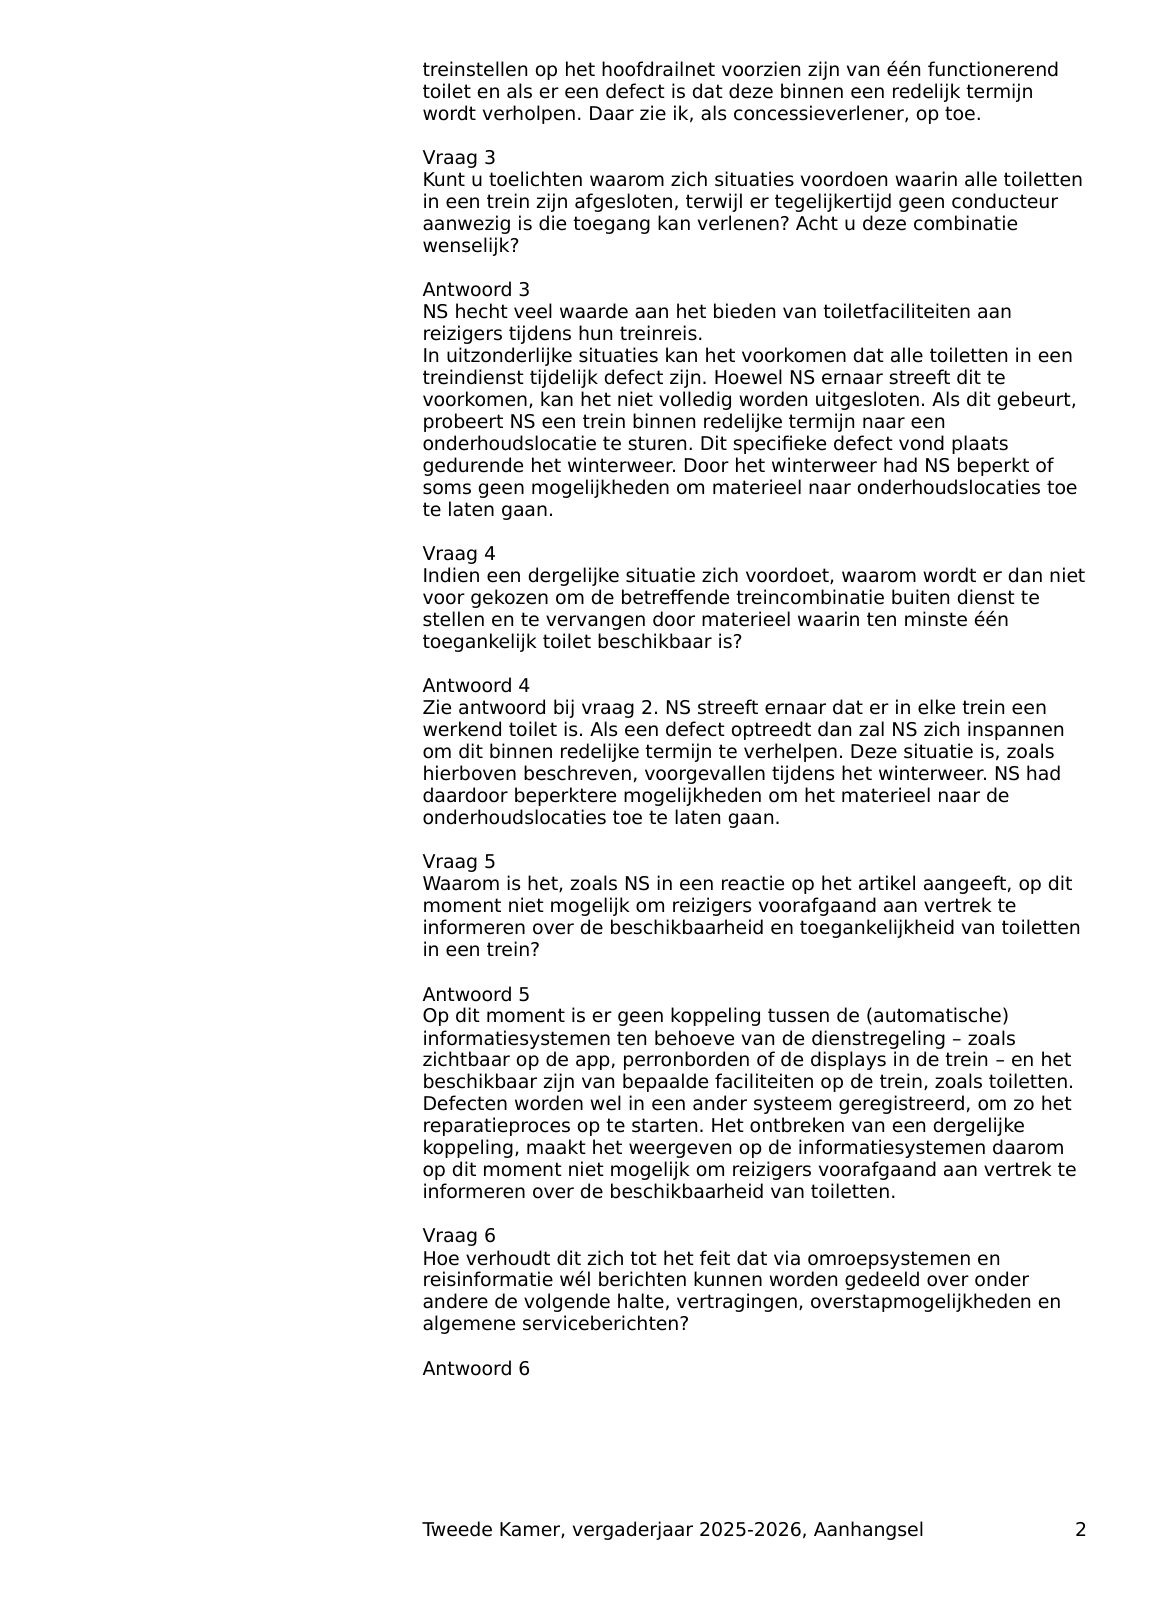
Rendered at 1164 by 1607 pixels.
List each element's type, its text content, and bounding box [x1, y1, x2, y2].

text Kunt u toelichten waarom zich situaties voordoen waarin alle toiletten in een trein zijn afgesloten, terwijl er tegelijkertijd geen conducteur aanwezig is die toegang kan verlenen? Acht u deze combinatie wenselijk? [422, 169, 1087, 257]
text Op dit moment is er geen koppeling tussen de (automatische) informatiesystemen ten behoeve van de dienstregeling – zoals zichtbaar op de app, perronborden of de displays in de trein – en het beschikbaar zijn van bepaalde faciliteiten op de trein, zoals toiletten. Defecten worden wel in een ander systeem geregistreerd, om zo het reparatieproces op te starten. Het ontbreken van een dergelijke koppeling, maakt het weergeven op de informatiesystemen daarom op dit moment niet mogelijk om reizigers voorafgaand aan vertrek te informeren over de beschikbaarheid van toiletten. [422, 1005, 1087, 1203]
text Antwoord 6 [422, 1357, 1087, 1379]
text Vraag 4 [422, 543, 1087, 565]
text Indien een dergelijke situatie zich voordoet, waarom wordt er dan niet voor gekozen om de betreffende treincombinatie buiten dienst te stellen en te vervangen door materieel waarin ten minste één toegankelijk toilet beschikbaar is? [422, 565, 1087, 653]
text Antwoord 3 [422, 279, 1087, 301]
text Waarom is het, zoals NS in een reactie op het artikel aangeeft, op dit moment niet mogelijk om reizigers voorafgaand aan vertrek te informeren over de beschikbaarheid en toegankelijkheid van toiletten in een trein? [422, 873, 1087, 961]
text treinstellen op het hoofdrailnet voorzien zijn van één functionerend toilet en als er een defect is dat deze binnen een redelijk termijn wordt verholpen. Daar zie ik, als concessieverlener, op toe. [422, 59, 1087, 125]
text Hoe verhoudt dit zich tot het feit dat via omroepsystemen en reisinformatie wél berichten kunnen worden gedeeld over onder andere de volgende halte, vertragingen, overstapmogelijkheden en algemene serviceberichten? [422, 1247, 1087, 1335]
text Zie antwoord bij vraag 2. NS streeft ernaar dat er in elke trein een werkend toilet is. Als een defect optreedt dan zal NS zich inspannen om dit binnen redelijke termijn te verhelpen. Deze situatie is, zoals hierboven beschreven, voorgevallen tijdens het winterweer. NS had daardoor beperktere mogelijkheden om het materieel naar de onderhoudslocaties toe te laten gaan. [422, 697, 1087, 829]
text Vraag 3 [422, 147, 1087, 169]
text Vraag 6 [422, 1225, 1087, 1247]
text NS hecht veel waarde aan het bieden van toiletfaciliteiten aan reizigers tijdens hun treinreis. [422, 301, 1087, 345]
text In uitzonderlijke situaties kan het voorkomen dat alle toiletten in een treindienst tijdelijk defect zijn. Hoewel NS ernaar streeft dit te voorkomen, kan het niet volledig worden uitgesloten. Als dit gebeurt, probeert NS een trein binnen redelijke termijn naar een onderhoudslocatie te sturen. Dit specifieke defect vond plaats gedurende het winterweer. Door het winterweer had NS beperkt of soms geen mogelijkheden om materieel naar onderhoudslocaties toe te laten gaan. [422, 345, 1087, 521]
text Antwoord 4 [422, 675, 1087, 697]
text Antwoord 5 [422, 983, 1087, 1005]
text Vraag 5 [422, 851, 1087, 873]
